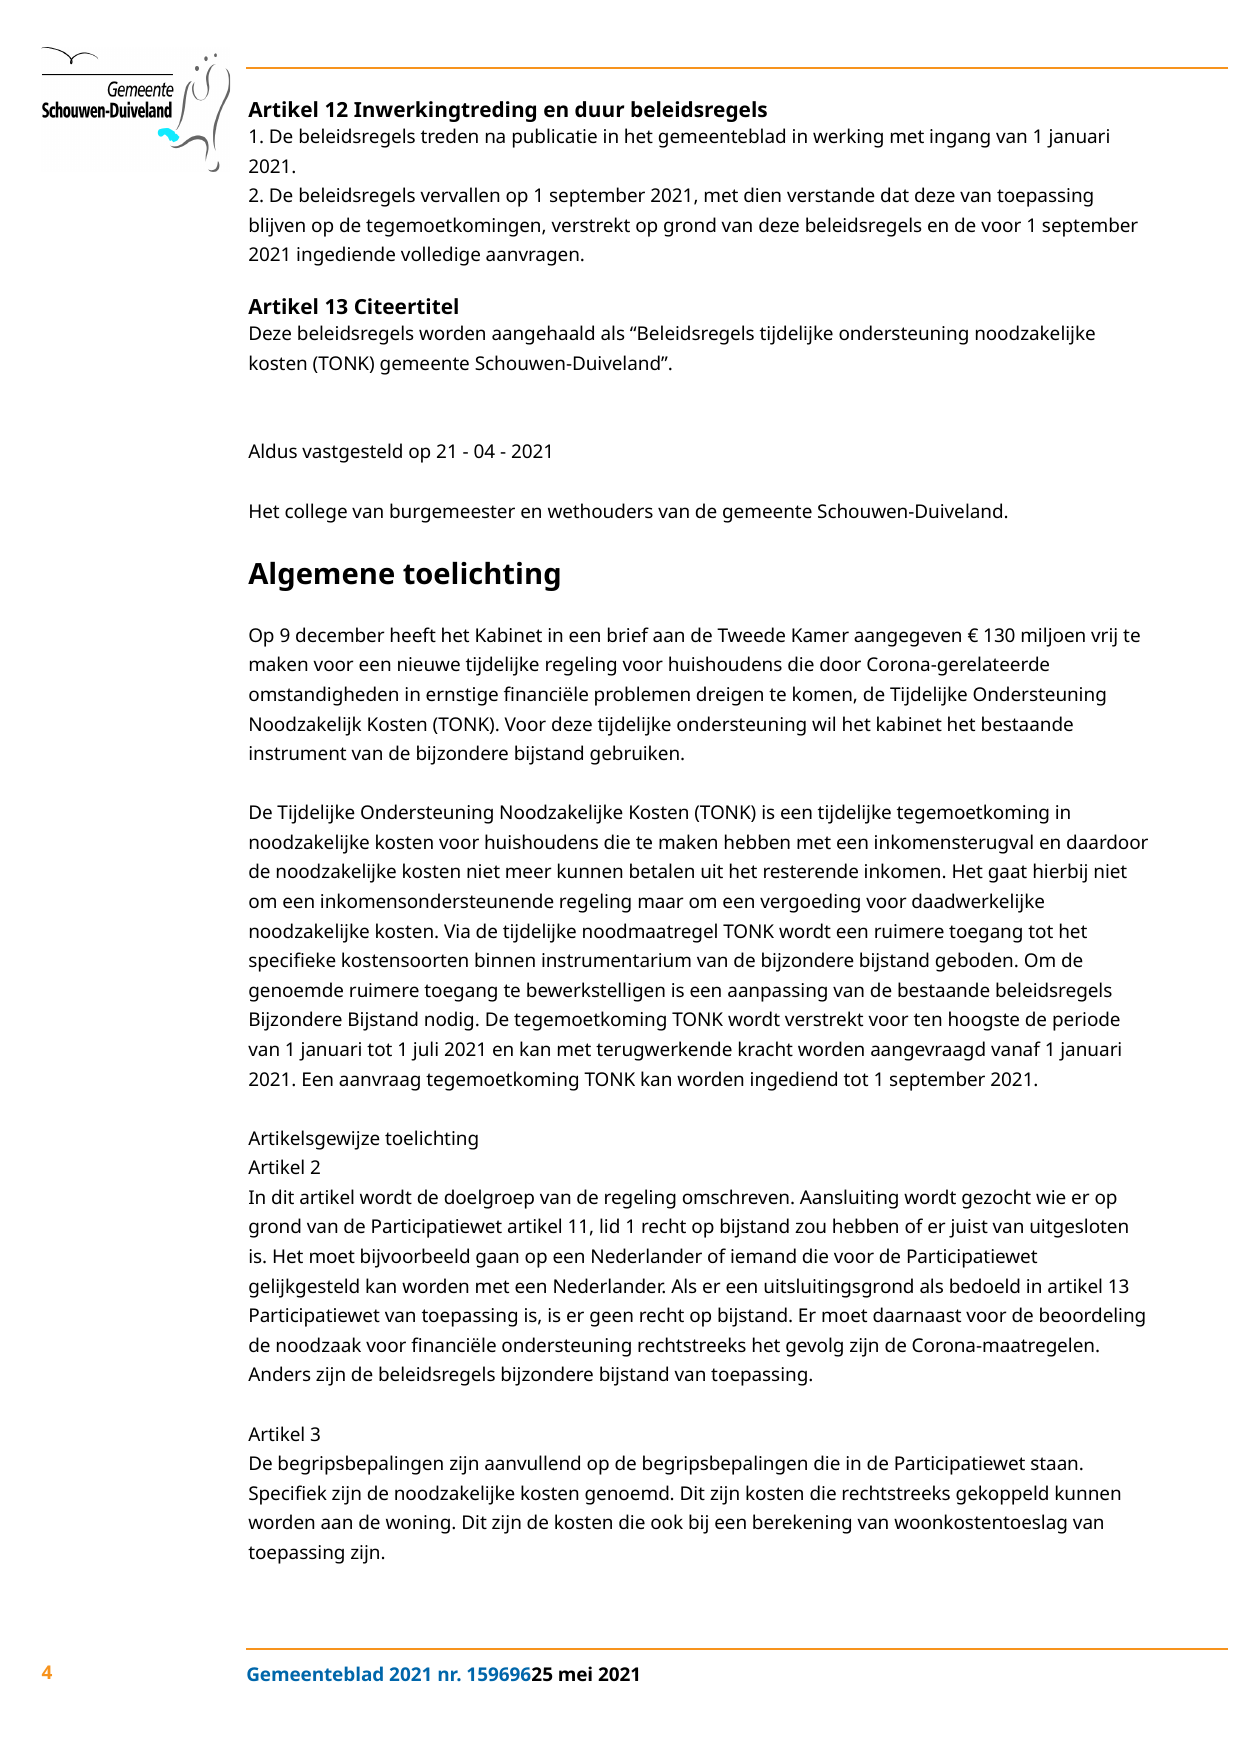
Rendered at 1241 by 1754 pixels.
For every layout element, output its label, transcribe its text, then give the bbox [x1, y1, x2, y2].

text Algemene toelichting [248, 553, 1152, 593]
text Artikel 3 [248, 1421, 1152, 1447]
text 1. De beleidsregels treden na publicatie in het gemeenteblad in werking met ingang van 1 januari 2021. [248, 123, 1152, 178]
text In dit artikel wordt de doelgroep van de regeling omschreven. Aansluiting wordt gezocht wie er op grond van de Participatiewet artikel 11, lid 1 recht op bijstand zou hebben of er juist van uitgesloten is. Het moet bijvoorbeeld gaan op een Nederlander of iemand die voor de Participatiewet gelijkgesteld kan worden met een Nederlander. Als er een uitsluitingsgrond als bedoeld in artikel 13 Participatiewet van toepassing is, is er geen recht op bijstand. Er moet daarnaast voor de beoordeling de noodzaak voor financiële ondersteuning rechtstreeks het gevolg zijn de Corona-maatregelen. Anders zijn de beleidsregels bijzondere bijstand van toepassing. [248, 1184, 1152, 1387]
text Artikelsgewijze toelichting [248, 1125, 1152, 1151]
text Het college van burgemeester en wethouders van de gemeente Schouwen-Duiveland. [248, 498, 1152, 524]
text 2. De beleidsregels vervallen op 1 september 2021, met dien verstande dat deze van toepassing blijven op de tegemoetkomingen, verstrekt op grond van deze beleidsregels en de voor 1 september 2021 ingediende volledige aanvragen. [248, 182, 1152, 267]
text Artikel 12 Inwerkingtreding en duur beleidsregels [248, 95, 1152, 123]
text De begripsbepalingen zijn aanvullend op de begripsbepalingen die in de Participatiewet staan. Specifiek zijn de noodzakelijke kosten genoemd. Dit zijn kosten die rechtstreeks gekoppeld kunnen worden aan de woning. Dit zijn de kosten die ook bij een berekening van woonkostentoeslag van toepassing zijn. [248, 1450, 1152, 1565]
text Deze beleidsregels worden aangehaald als “Beleidsregels tijdelijke ondersteuning noodzakelijke kosten (TONK) gemeente Schouwen-Duiveland”. [248, 320, 1152, 376]
text De Tijdelijke Ondersteuning Noodzakelijke Kosten (TONK) is een tijdelijke tegemoetkoming in noodzakelijke kosten voor huishoudens die te maken hebben met een inkomensterugval en daardoor de noodzakelijke kosten niet meer kunnen betalen uit het resterende inkomen. Het gaat hierbij niet om een inkomensondersteunende regeling maar om een vergoeding voor daadwerkelijke noodzakelijke kosten. Via de tijdelijke noodmaatregel TONK wordt een ruimere toegang tot het specifieke kostensoorten binnen instrumentarium van de bijzondere bijstand geboden. Om de genoemde ruimere toegang te bewerkstelligen is een aanpassing van de bestaande beleidsregels Bijzondere Bijstand nodig. De tegemoetkoming TONK wordt verstrekt voor ten hoogste de periode van 1 januari tot 1 juli 2021 en kan met terugwerkende kracht worden aangevraagd vanaf 1 januari 2021. Een aanvraag tegemoetkoming TONK kan worden ingediend tot 1 september 2021. [248, 799, 1152, 1092]
text Aldus vastgesteld op 21 - 04 - 2021 [248, 439, 1152, 464]
text Op 9 december heeft het Kabinet in een brief aan de Tweede Kamer aangegeven € 130 miljoen vrij te maken voor een nieuwe tijdelijke regeling voor huishoudens die door Corona-gerelateerde omstandigheden in ernstige financiële problemen dreigen te komen, de Tijdelijke Ondersteuning Noodzakelijk Kosten (TONK). Voor deze tijdelijke ondersteuning wil het kabinet het bestaande instrument van de bijzondere bijstand gebruiken. [248, 622, 1152, 766]
text Artikel 13 Citeertitel [248, 292, 1152, 320]
text Artikel 2 [248, 1154, 1152, 1180]
picture [41, 47, 231, 172]
